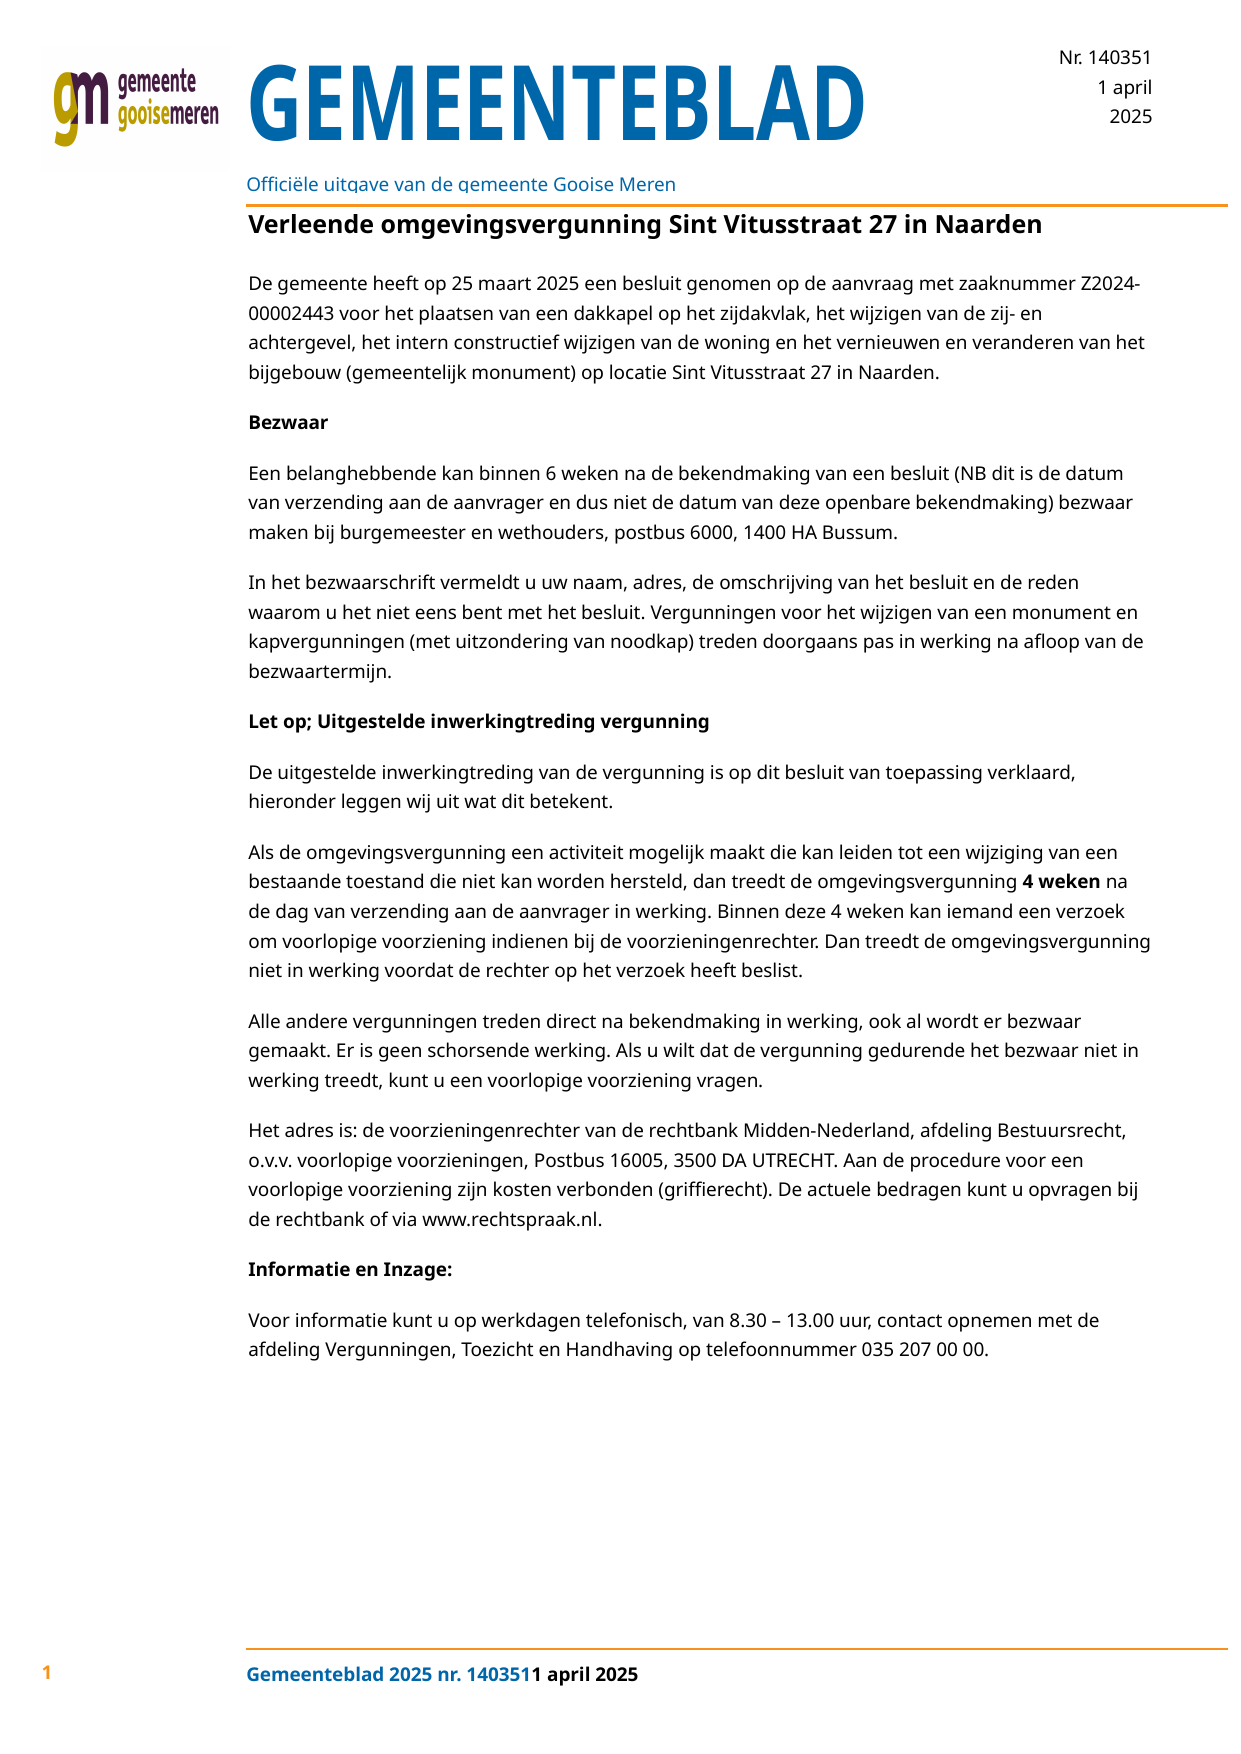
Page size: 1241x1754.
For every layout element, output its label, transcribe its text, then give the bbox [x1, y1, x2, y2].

text De gemeente heeft op 25 maart 2025 een besluit genomen op de aanvraag met zaaknummer Z2024-00002443 voor het plaatsen van een dakkapel op het zijdakvlak, het wijzigen van de zij- en achtergevel, het intern constructief wijzigen van de woning en het vernieuwen en veranderen van het bijgebouw (gemeentelijk monument) op locatie Sint Vitusstraat 27 in Naarden. [248, 270, 1152, 385]
text Bezwaar [248, 409, 1152, 435]
text Als de omgevingsvergunning een activiteit mogelijk maakt die kan leiden tot een wijziging van een bestaande toestand die niet kan worden hersteld, dan treedt de omgevingsvergunning 4 weken na de dag van verzending aan de aanvrager in werking. Binnen deze 4 weken kan iemand een verzoek om voorlopige voorziening indienen bij de voorzieningenrechter. Dan treedt de omgevingsvergunning niet in werking voordat de rechter op het verzoek heeft beslist. [248, 839, 1152, 983]
text Informatie en Inzage: [248, 1257, 1152, 1282]
text Voor informatie kunt u op werkdagen telefonisch, van 8.30 – 13.00 uur, contact opnemen met de afdeling Vergunningen, Toezicht en Handhaving op telefoonnummer 035 207 00 00. [248, 1307, 1152, 1362]
text Let op; Uitgestelde inwerkingtreding vergunning [248, 709, 1152, 734]
text In het bezwaarschrift vermeldt u uw naam, adres, de omschrijving van het besluit en de reden waarom u het niet eens bent met het besluit. Vergunningen voor het wijzigen van een monument en kapvergunningen (met uitzondering van noodkap) treden doorgaans pas in werking na afloop van de bezwaartermijn. [248, 569, 1152, 684]
text Alle andere vergunningen treden direct na bekendmaking in werking, ook al wordt er bezwaar gemaakt. Er is geen schorsende werking. Als u wilt dat de vergunning gedurende het bezwaar niet in werking treedt, kunt u een voorlopige voorziening vragen. [248, 1008, 1152, 1093]
text Verleende omgevingsvergunning Sint Vitusstraat 27 in Naarden [248, 207, 1152, 241]
text Een belanghebbende kan binnen 6 weken na de bekendmaking van een besluit (NB dit is de datum van verzending aan de aanvrager en dus niet de datum van deze openbare bekendmaking) bezwaar maken bij burgemeester en wethouders, postbus 6000, 1400 HA Bussum. [248, 460, 1152, 545]
text De uitgestelde inwerkingtreding van de vergunning is op dit besluit van toepassing verklaard, hieronder leggen wij uit wat dit betekent. [248, 759, 1152, 814]
picture [41, 47, 231, 172]
text Het adres is: de voorzieningenrechter van de rechtbank Midden-Nederland, afdeling Bestuursrecht, o.v.v. voorlopige voorzieningen, Postbus 16005, 3500 DA UTRECHT. Aan de procedure voor een voorlopige voorziening zijn kosten verbonden (griffierecht). De actuele bedragen kunt u opvragen bij de rechtbank of via www.rechtspraak.nl. [248, 1117, 1152, 1232]
